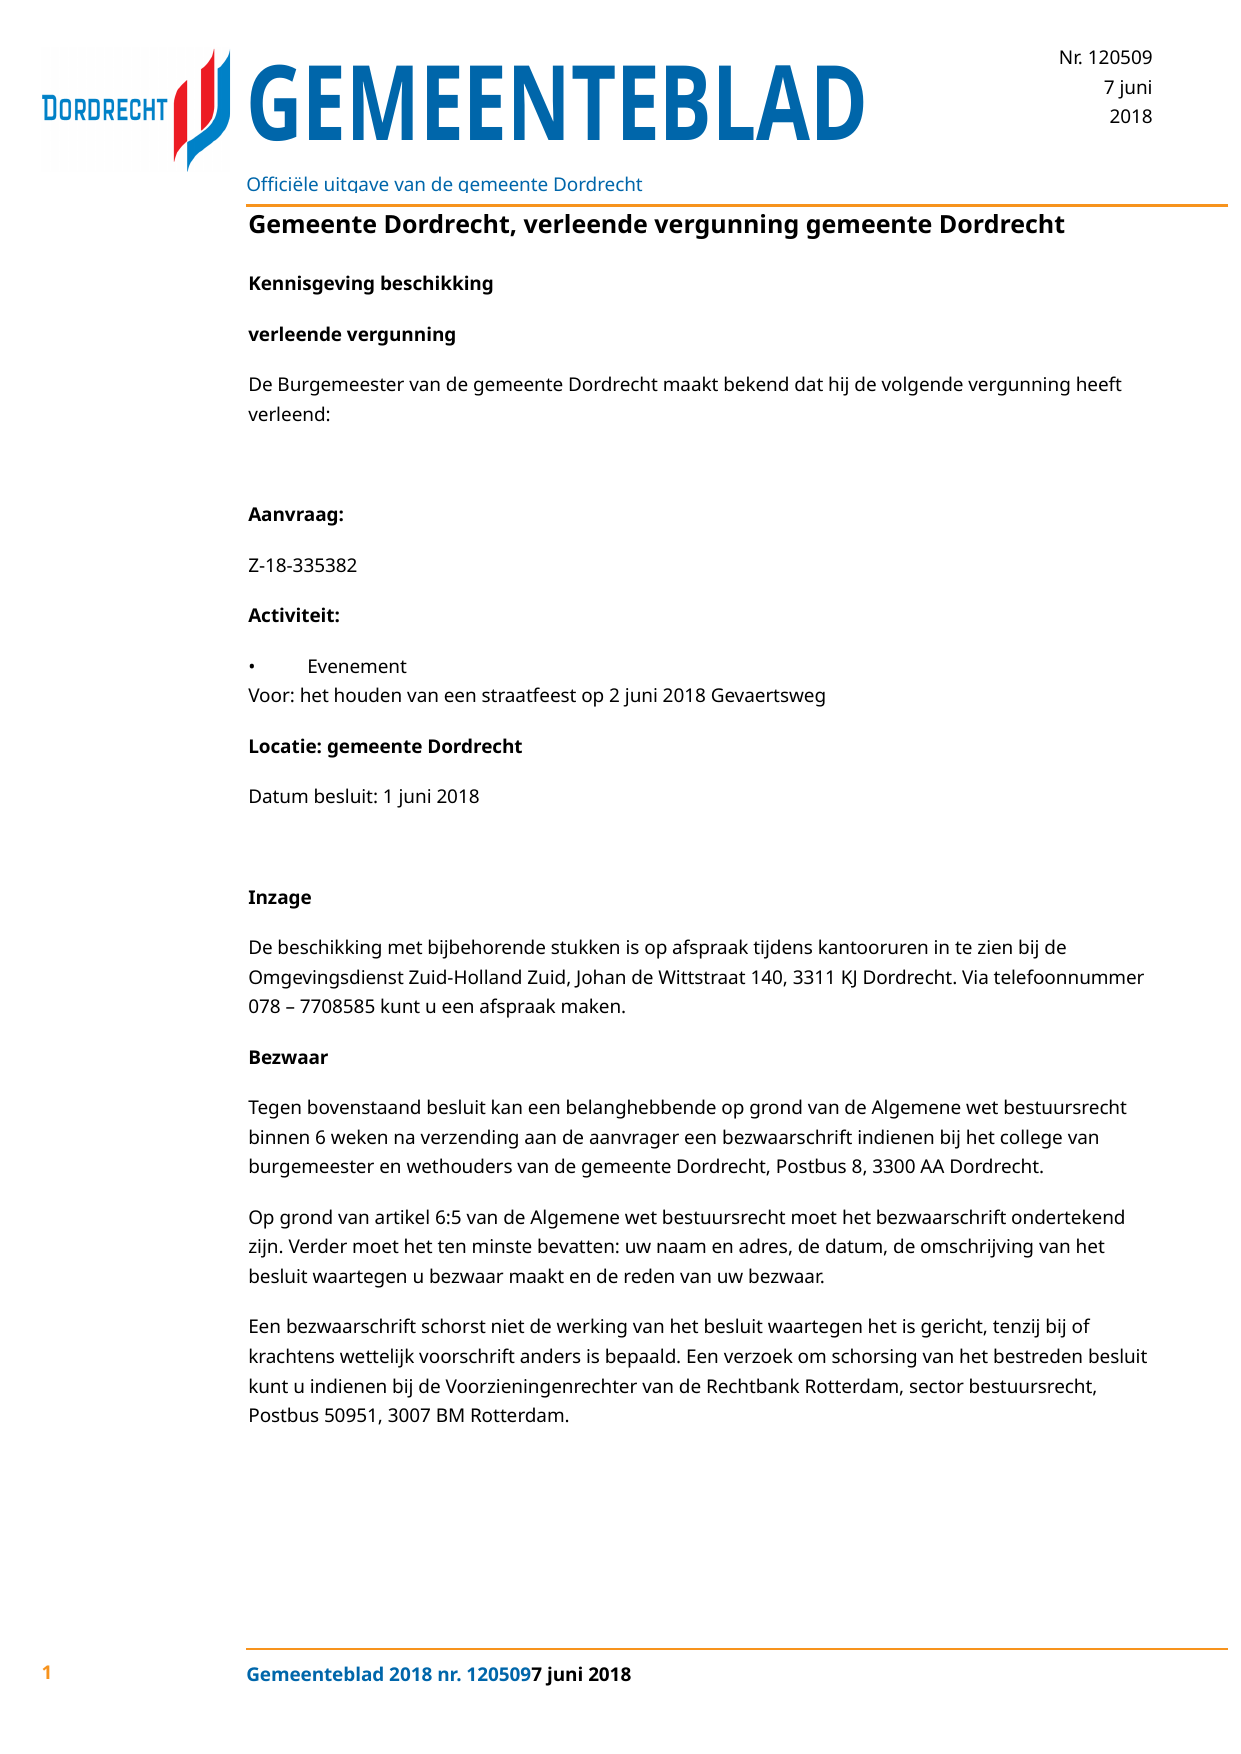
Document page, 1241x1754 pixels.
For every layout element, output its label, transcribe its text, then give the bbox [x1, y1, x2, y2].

picture [41, 47, 231, 172]
text Inzage [248, 884, 1152, 910]
text Activiteit: [248, 602, 1152, 628]
text Voor: het houden van een straatfeest op 2 juni 2018 Gevaertsweg [248, 682, 1152, 708]
text Datum besluit: 1 juni 2018 [248, 783, 1152, 809]
text De Burgemeester van de gemeente Dordrecht maakt bekend dat hij de volgende vergunning heeft verleend: [248, 371, 1152, 426]
list Evenement [248, 653, 1152, 678]
text Aanvraag: [248, 502, 1152, 527]
text Tegen bovenstaand besluit kan een belanghebbende op grond van de Algemene wet bestuursrecht binnen 6 weken na verzending aan de aanvrager een bezwaarschrift indienen bij het college van burgemeester en wethouders van de gemeente Dordrecht, Postbus 8, 3300 AA Dordrecht. [248, 1094, 1152, 1179]
text Op grond van artikel 6:5 van de Algemene wet bestuursrecht moet het bezwaarschrift ondertekend zijn. Verder moet het ten minste bevatten: uw naam en adres, de datum, de omschrijving van het besluit waartegen u bezwaar maakt en de reden van uw bezwaar. [248, 1204, 1152, 1289]
text Gemeente Dordrecht, verleende vergunning gemeente Dordrecht [248, 207, 1152, 241]
text Locatie: gemeente Dordrecht [248, 733, 1152, 758]
text Bezwaar [248, 1044, 1152, 1070]
text verleende vergunning [248, 321, 1152, 346]
text De beschikking met bijbehorende stukken is op afspraak tijdens kantooruren in te zien bij de Omgevingsdienst Zuid-Holland Zuid, Johan de Wittstraat 140, 3311 KJ Dordrecht. Via telefoonnummer 078 – 7708585 kunt u een afspraak maken. [248, 934, 1152, 1019]
text Z-18-335382 [248, 552, 1152, 578]
text Een bezwaarschrift schorst niet de werking van het besluit waartegen het is gericht, tenzij bij of krachtens wettelijk voorschrift anders is bepaald. Een verzoek om schorsing van het bestreden besluit kunt u indienen bij de Voorzieningenrechter van de Rechtbank Rotterdam, sector bestuursrecht, Postbus 50951, 3007 BM Rotterdam. [248, 1314, 1152, 1428]
text Kennisgeving beschikking [248, 270, 1152, 296]
